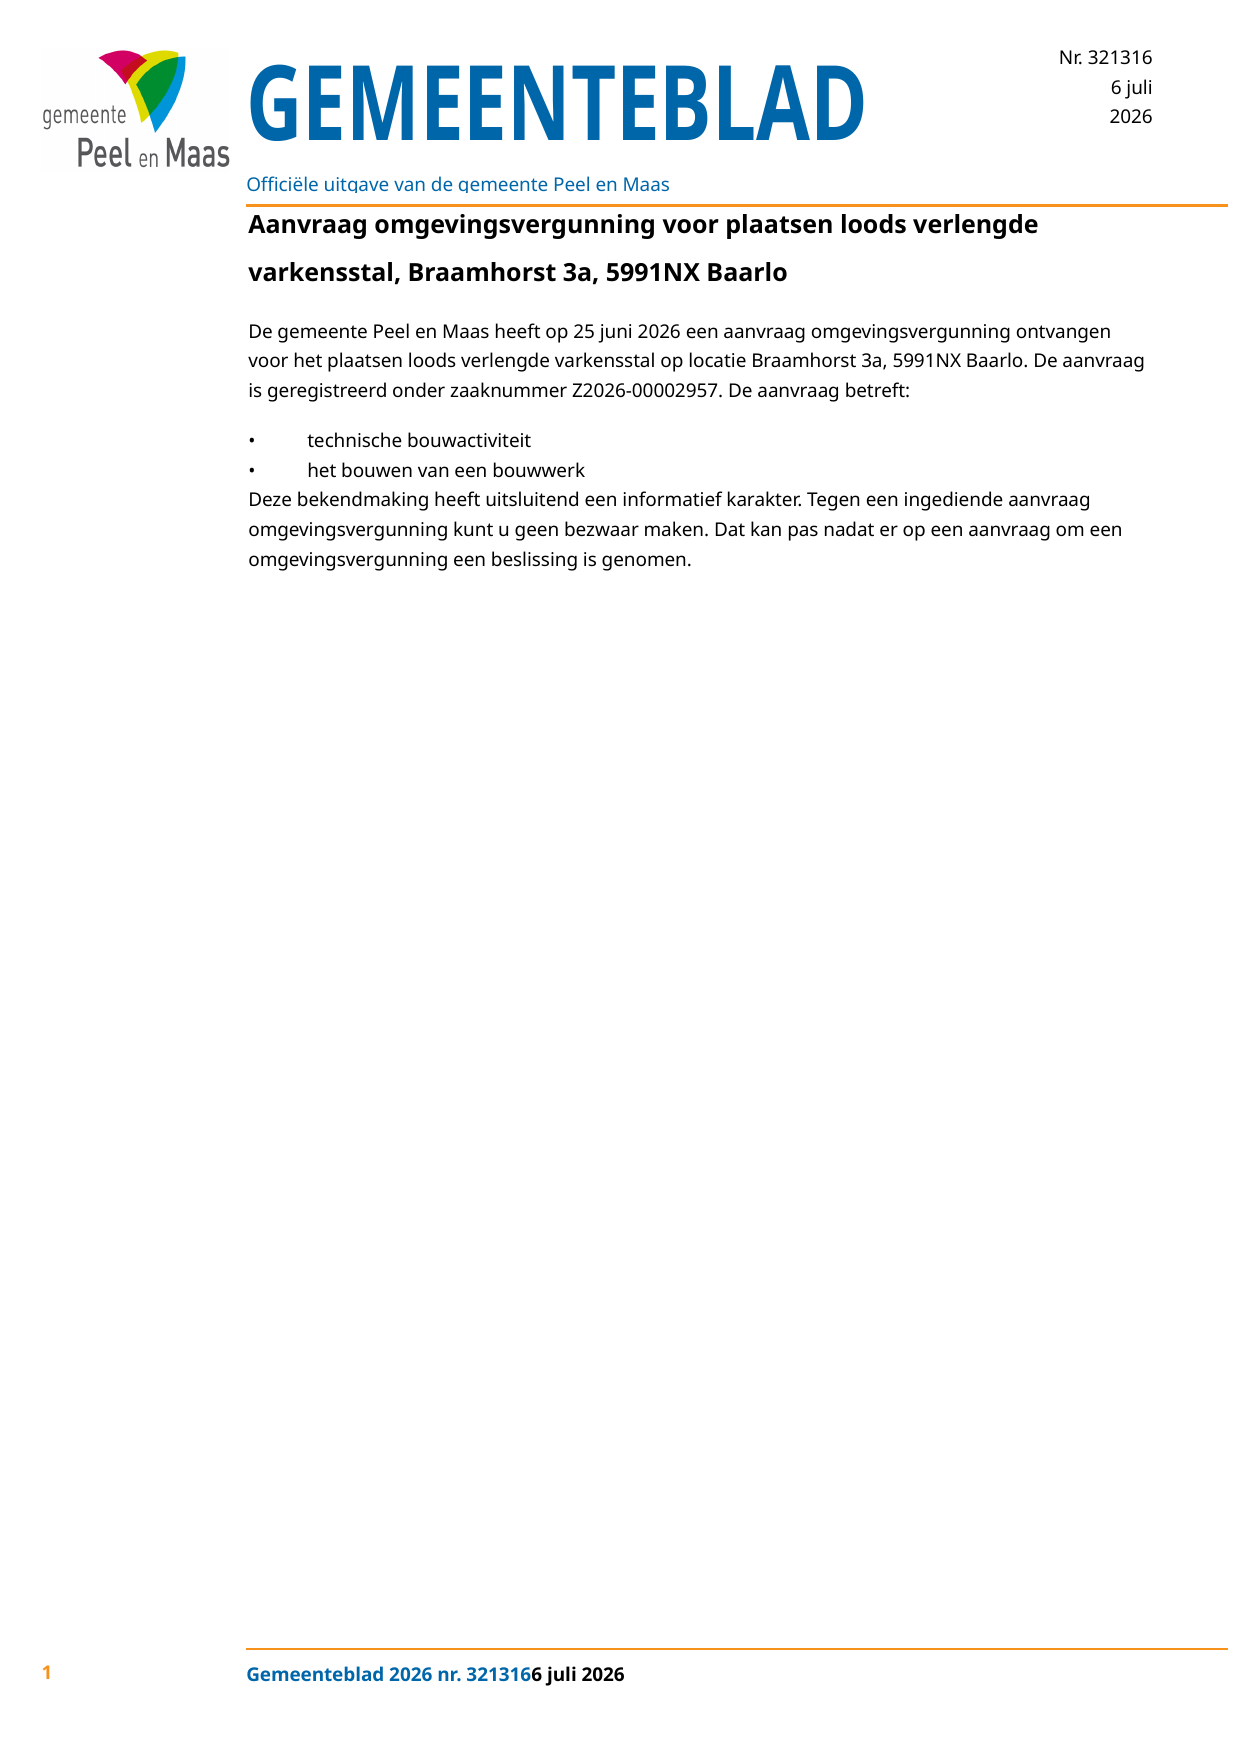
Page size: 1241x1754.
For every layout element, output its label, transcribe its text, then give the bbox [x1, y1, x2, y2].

picture [41, 47, 231, 172]
text De gemeente Peel en Maas heeft op 25 juni 2026 een aanvraag omgevingsvergunning ontvangen voor het plaatsen loods verlengde varkensstal op locatie Braamhorst 3a, 5991NX Baarlo. De aanvraag is geregistreerd onder zaaknummer Z2026-00002957. De aanvraag betreft: [248, 318, 1152, 403]
list het bouwen van een bouwwerk [248, 457, 1152, 483]
text Aanvraag omgevingsvergunning voor plaatsen loods verlengde varkensstal, Braamhorst 3a, 5991NX Baarlo [248, 207, 1152, 288]
text Deze bekendmaking heeft uitsluitend een informatief karakter. Tegen een ingediende aanvraag omgevingsvergunning kunt u geen bezwaar maken. Dat kan pas nadat er op een aanvraag om een omgevingsvergunning een beslissing is genomen. [248, 487, 1152, 572]
list technische bouwactiviteit [248, 427, 1152, 453]
